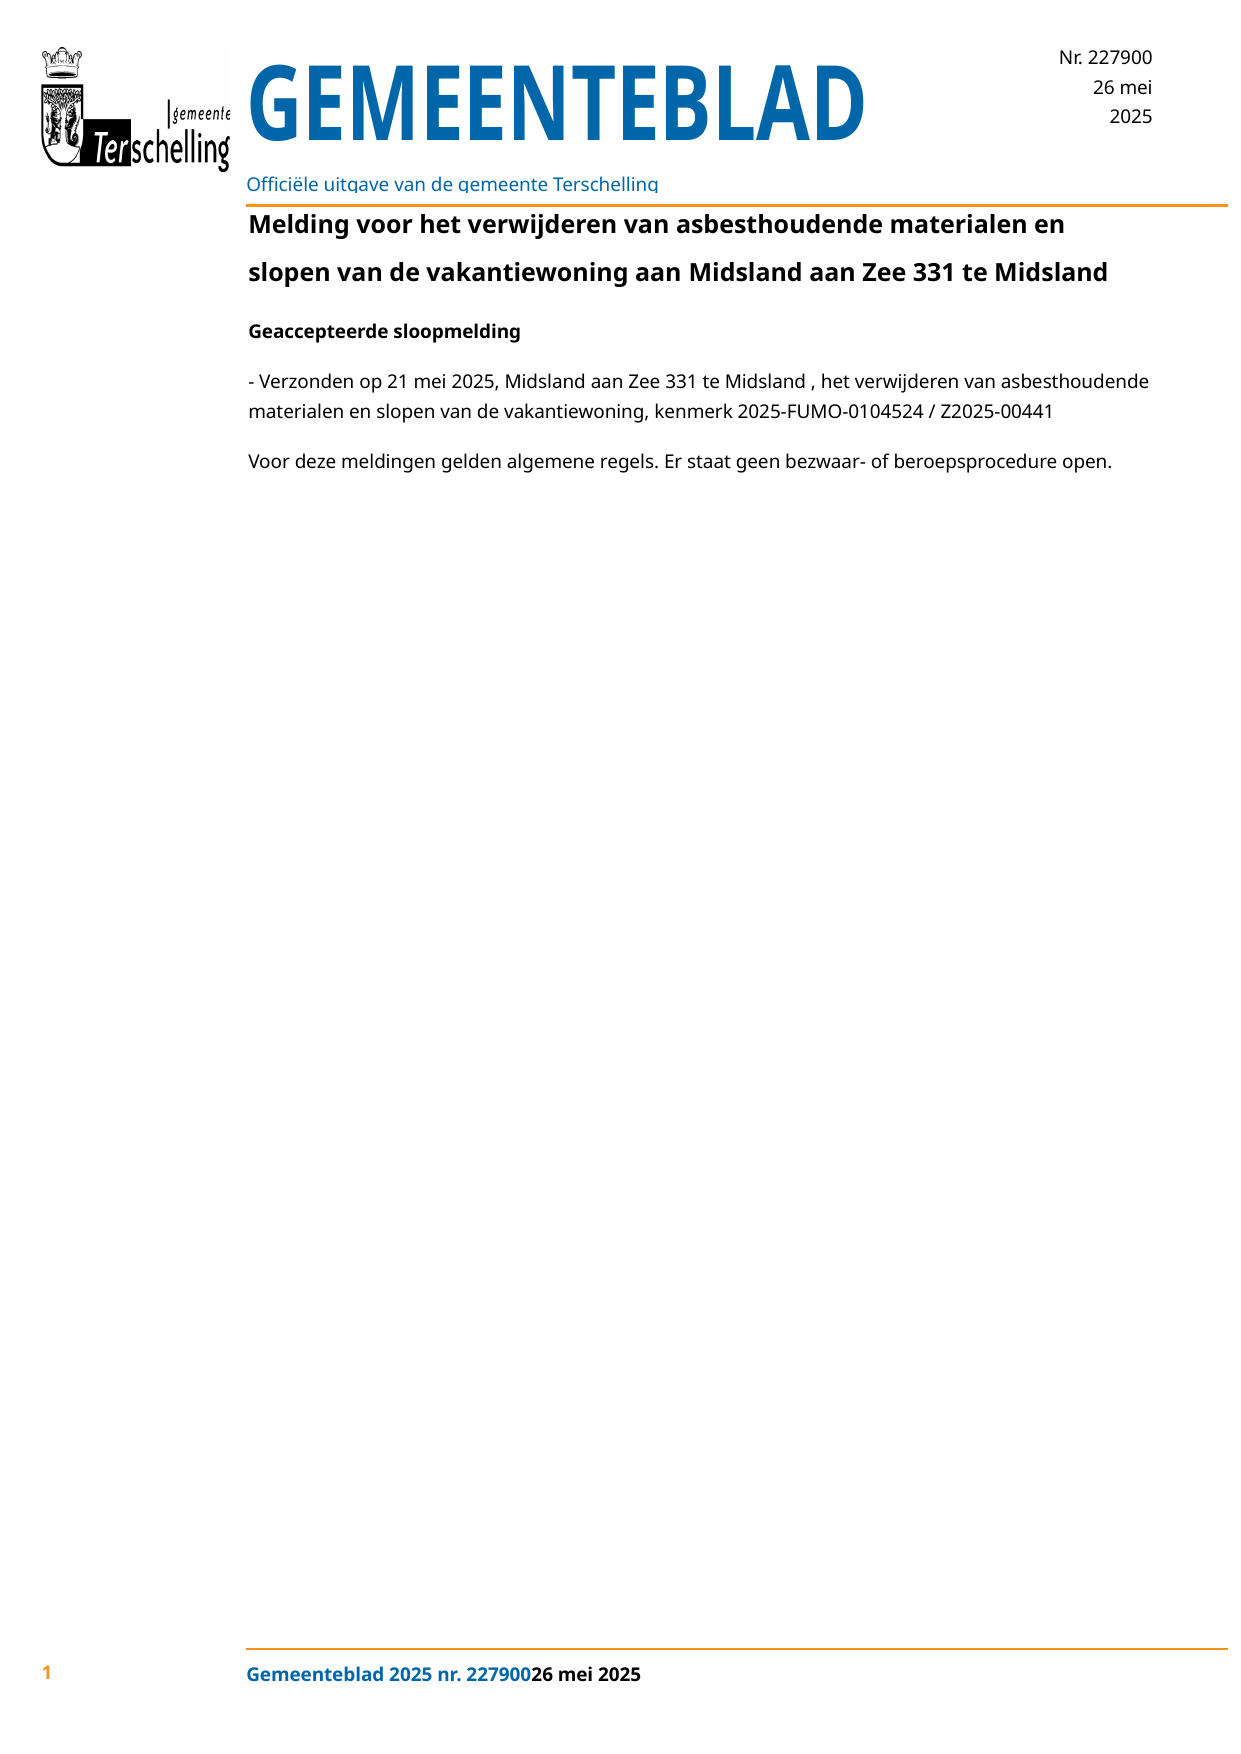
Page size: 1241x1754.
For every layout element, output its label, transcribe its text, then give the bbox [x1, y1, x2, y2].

text Geaccepteerde sloopmelding [248, 318, 1152, 344]
text Melding voor het verwijderen van asbesthoudende materialen en slopen van de vakantiewoning aan Midsland aan Zee 331 te Midsland [248, 207, 1152, 288]
picture [41, 47, 231, 172]
text - Verzonden op 21 mei 2025, Midsland aan Zee 331 te Midsland , het verwijderen van asbesthoudende materialen en slopen van de vakantiewoning, kenmerk 2025-FUMO-0104524 / Z2025-00441 [248, 368, 1152, 424]
text Voor deze meldingen gelden algemene regels. Er staat geen bezwaar- of beroepsprocedure open. [248, 448, 1152, 474]
